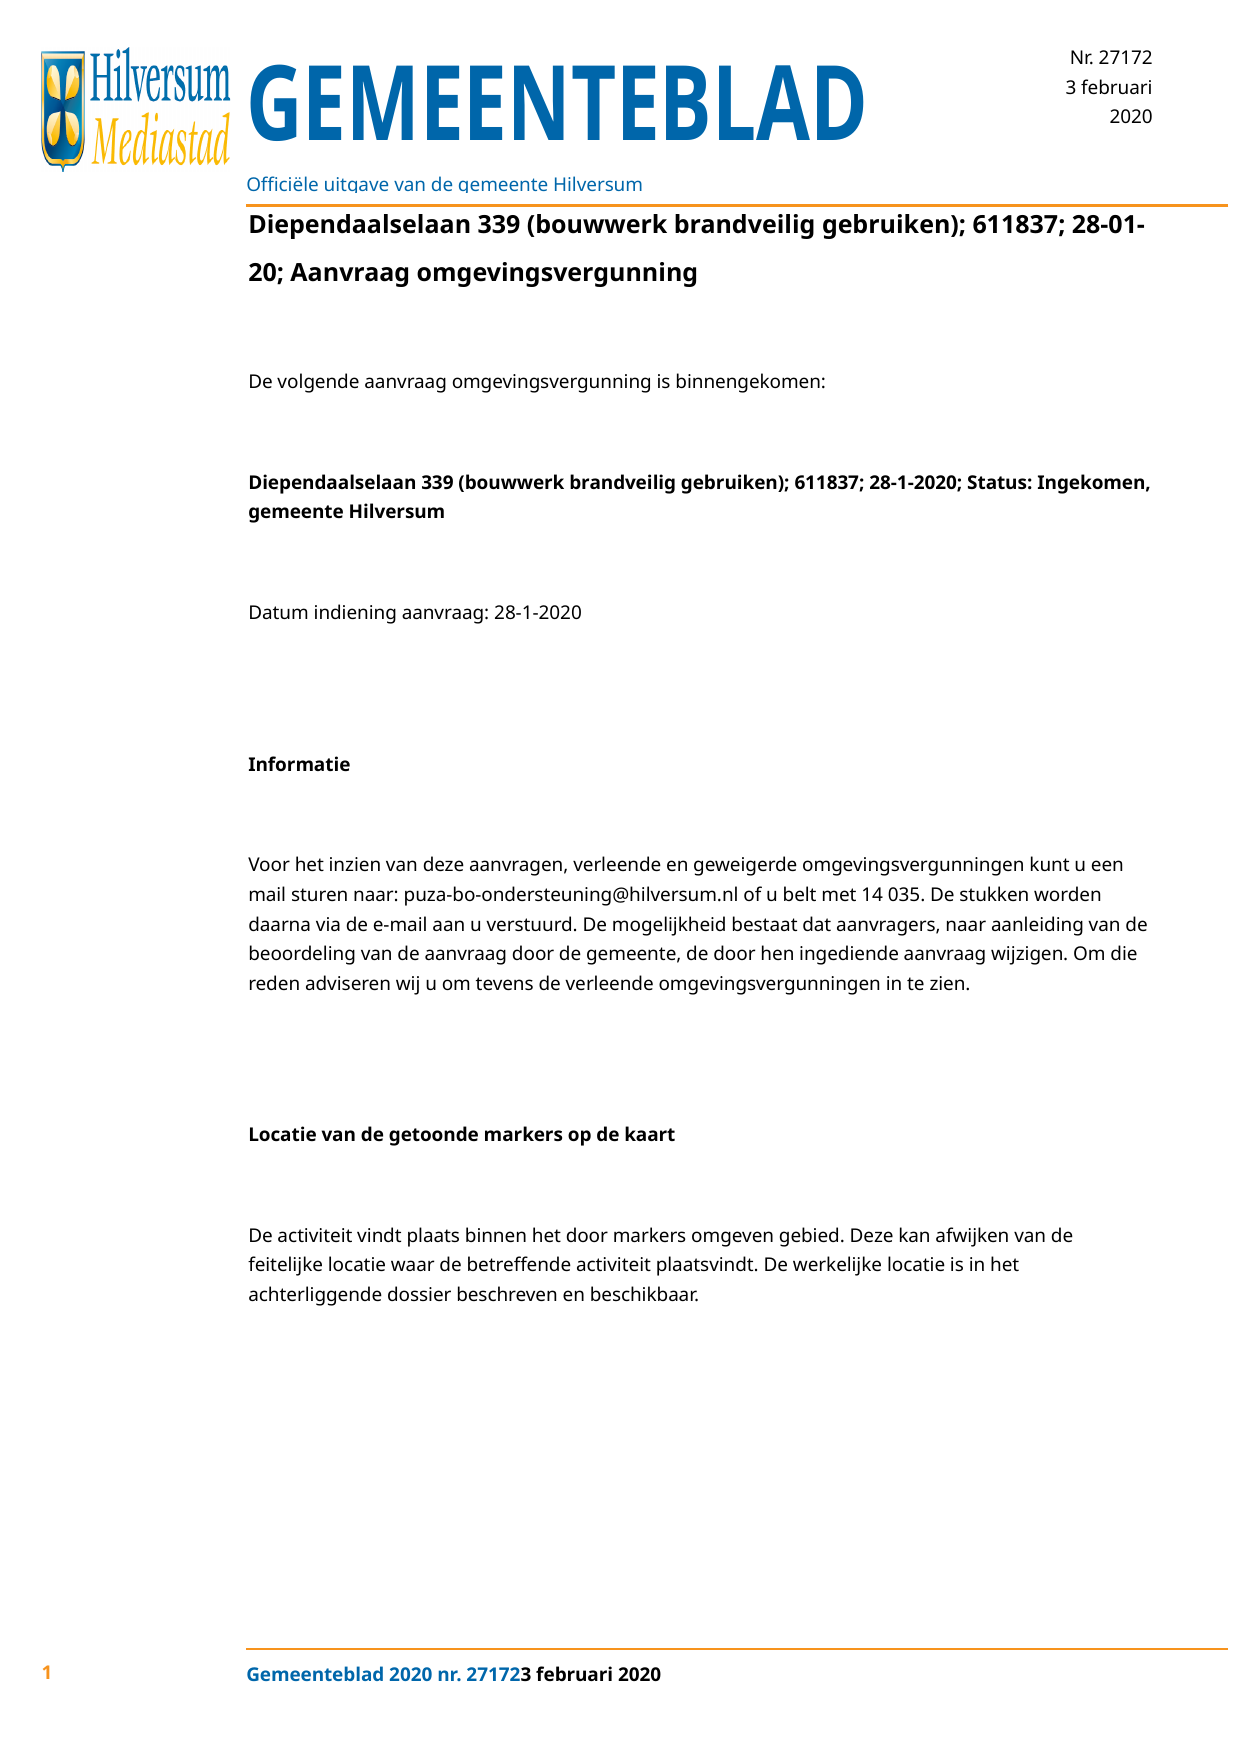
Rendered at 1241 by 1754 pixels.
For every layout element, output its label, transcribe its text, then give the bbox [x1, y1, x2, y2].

text Voor het inzien van deze aanvragen, verleende en geweigerde omgevingsvergunningen kunt u een mail sturen naar: puza-bo-ondersteuning@hilversum.nl of u belt met 14 035. De stukken worden daarna via de e-mail aan u verstuurd. De mogelijkheid bestaat dat aanvragers, naar aanleiding van de beoordeling van de aanvraag door de gemeente, de door hen ingediende aanvraag wijzigen. Om die reden adviseren wij u om tevens de verleende omgevingsvergunningen in te zien. [248, 852, 1152, 996]
text De activiteit vindt plaats binnen het door markers omgeven gebied. Deze kan afwijken van de feitelijke locatie waar de betreffende activiteit plaatsvindt. De werkelijke locatie is in het achterliggende dossier beschreven en beschikbaar. [248, 1222, 1152, 1307]
text Informatie [248, 751, 1152, 777]
text De volgende aanvraag omgevingsvergunning is binnengekomen: [248, 368, 1152, 394]
text Datum indiening aanvraag: 28-1-2020 [248, 599, 1152, 625]
picture [41, 47, 231, 172]
text Locatie van de getoonde markers op de kaart [248, 1121, 1152, 1147]
text Diependaalselaan 339 (bouwwerk brandveilig gebruiken); 611837; 28-1-2020; Status: Ingekomen, gemeente Hilversum [248, 469, 1152, 524]
text Diependaalselaan 339 (bouwwerk brandveilig gebruiken); 611837; 28-01-20; Aanvraag omgevingsvergunning [248, 207, 1152, 288]
